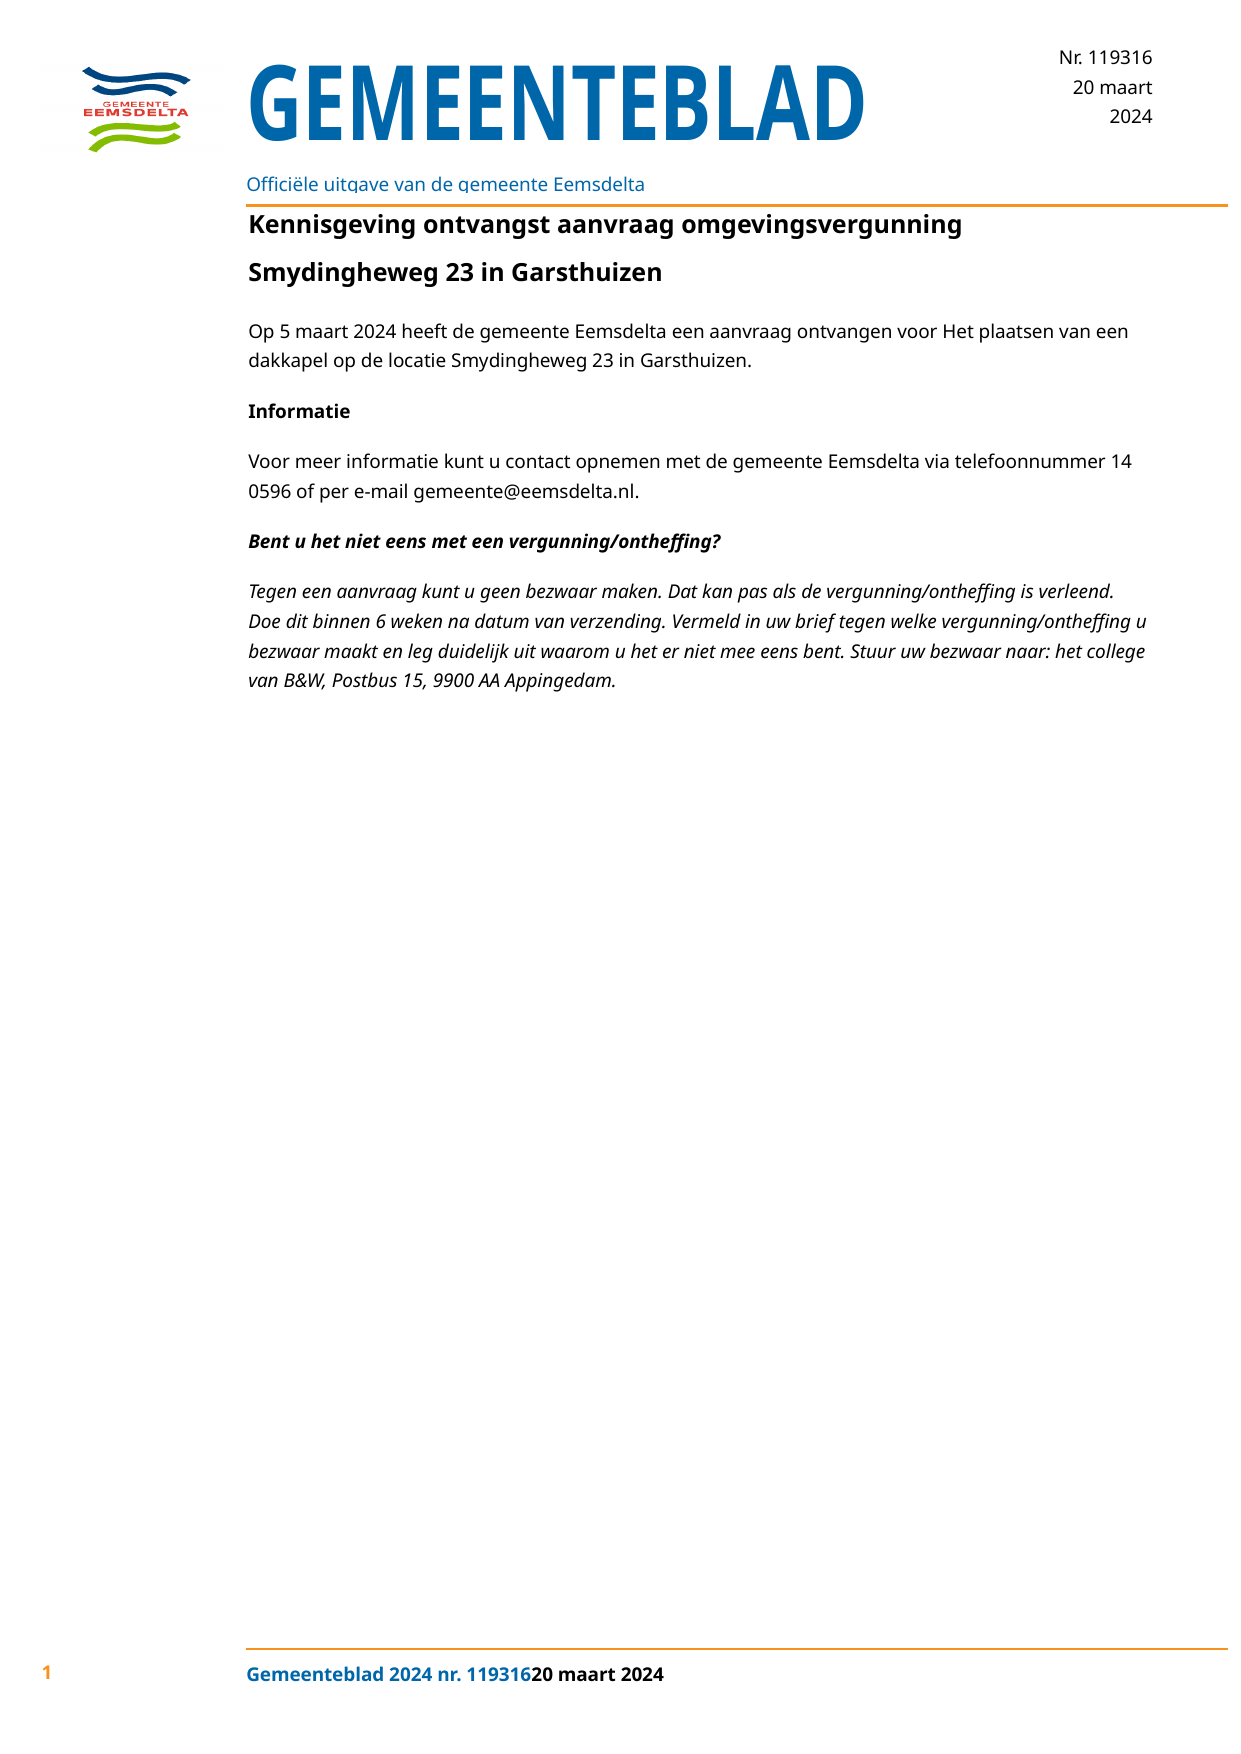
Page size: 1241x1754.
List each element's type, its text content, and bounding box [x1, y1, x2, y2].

text Bent u het niet eens met een vergunning/ontheffing? [248, 528, 1152, 554]
text Tegen een aanvraag kunt u geen bezwaar maken. Dat kan pas als de vergunning/ontheffing is verleend. Doe dit binnen 6 weken na datum van verzending. Vermeld in uw brief tegen welke vergunning/ontheffing u bezwaar maakt en leg duidelijk uit waarom u het er niet mee eens bent. Stuur uw bezwaar naar: het college van B&W, Postbus 15, 9900 AA Appingedam. [248, 579, 1152, 693]
text Op 5 maart 2024 heeft de gemeente Eemsdelta een aanvraag ontvangen voor Het plaatsen van een dakkapel op de locatie Smydingheweg 23 in Garsthuizen. [248, 318, 1152, 373]
text Informatie [248, 398, 1152, 424]
text Kennisgeving ontvangst aanvraag omgevingsvergunning Smydingheweg 23 in Garsthuizen [248, 207, 1152, 288]
picture [41, 47, 231, 172]
text Voor meer informatie kunt u contact opnemen met de gemeente Eemsdelta via telefoonnummer 14 0596 of per e-mail gemeente@eemsdelta.nl. [248, 448, 1152, 504]
